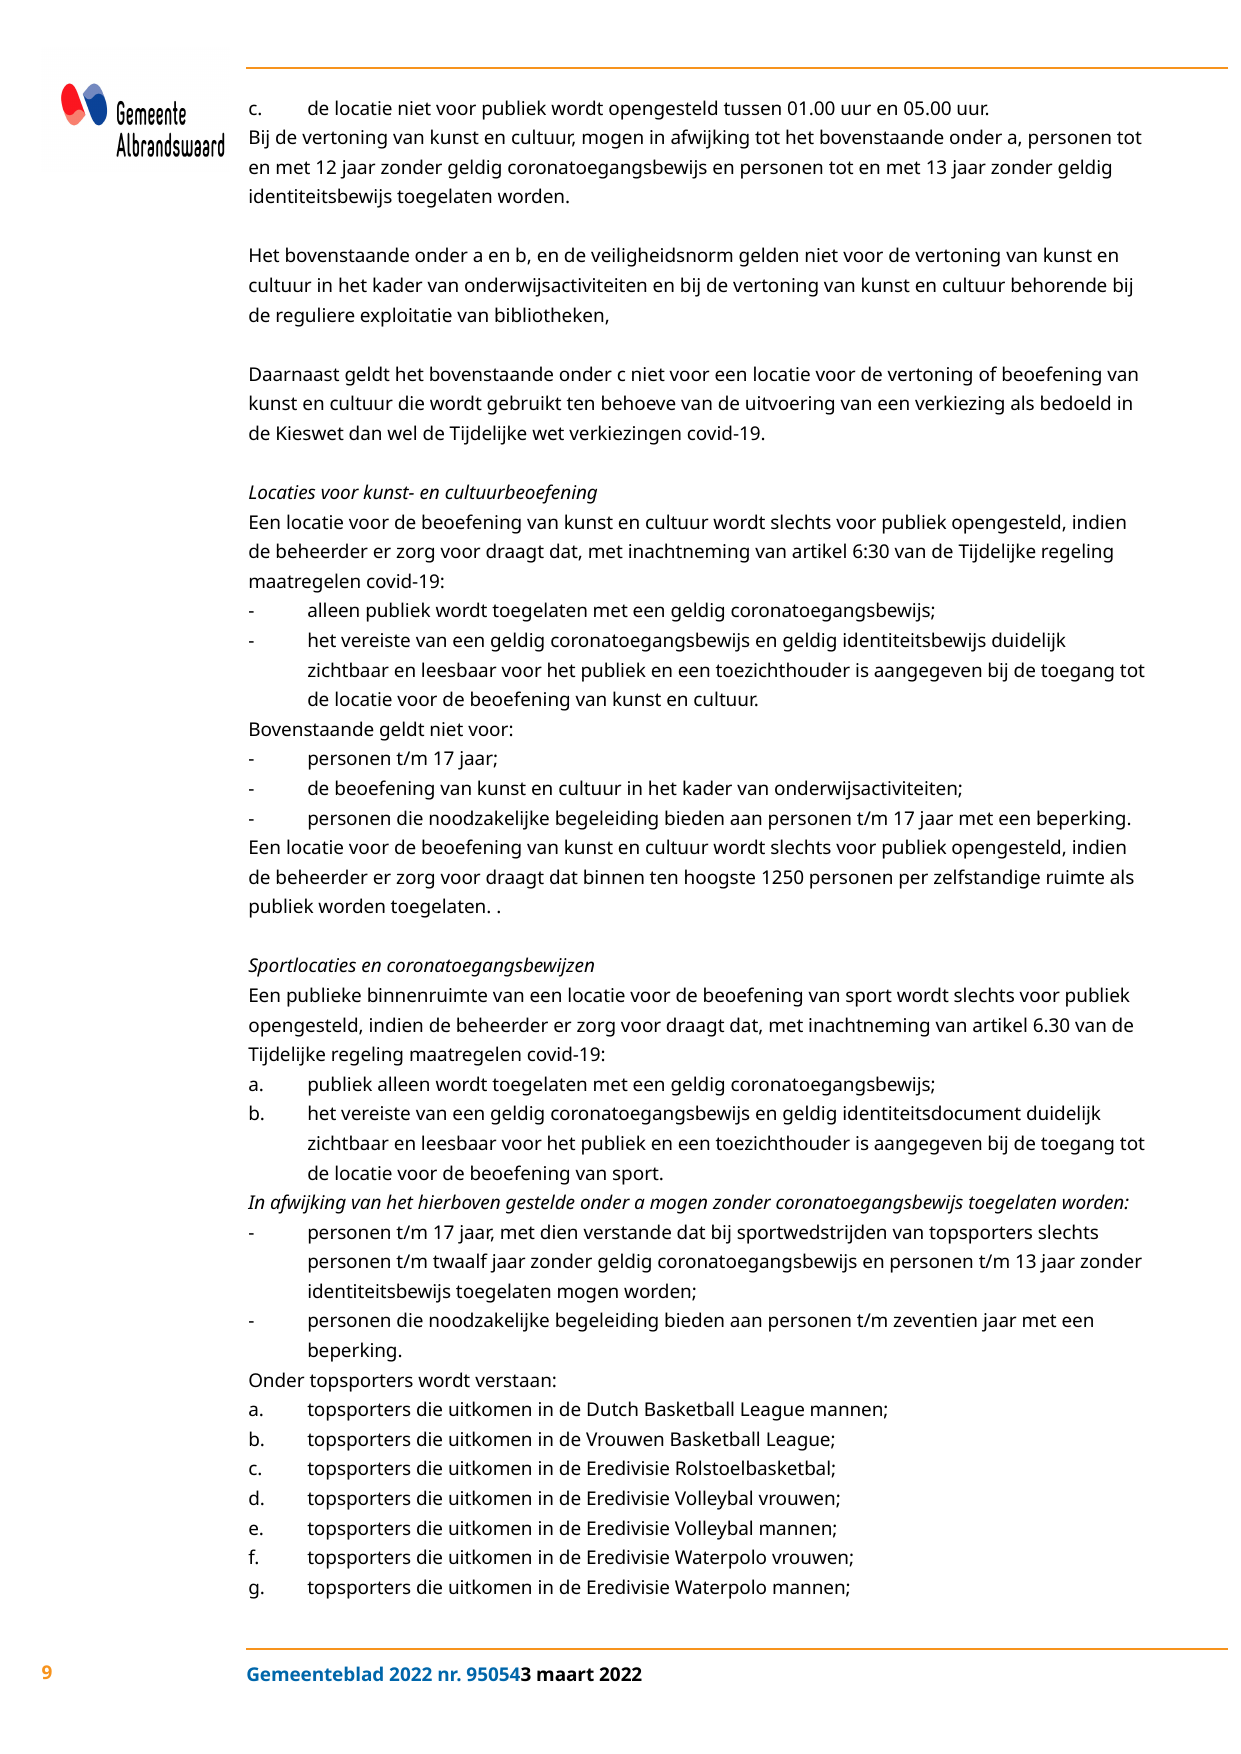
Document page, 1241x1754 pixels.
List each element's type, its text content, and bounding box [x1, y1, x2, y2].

text Een locatie voor de beoefening van kunst en cultuur wordt slechts voor publiek opengesteld, indien de beheerder er zorg voor draagt dat, met inachtneming van artikel 6:30 van de Tijdelijke regeling maatregelen covid-19: [248, 509, 1152, 594]
text Een publieke binnenruimte van een locatie voor de beoefening van sport wordt slechts voor publiek opengesteld, indien de beheerder er zorg voor draagt dat, met inachtneming van artikel 6.30 van de Tijdelijke regeling maatregelen covid-19: [248, 982, 1152, 1067]
list het vereiste van een geldig coronatoegangsbewijs en geldig identiteitsbewijs duidelijk zichtbaar en leesbaar voor het publiek en een toezichthouder is aangegeven bij de toegang tot de locatie voor de beoefening van kunst en cultuur. [248, 627, 1152, 712]
list publiek alleen wordt toegelaten met een geldig coronatoegangsbewijs; [248, 1071, 1152, 1097]
list topsporters die uitkomen in de Eredivisie Rolstoelbasketbal; [248, 1456, 1152, 1481]
text Sportlocaties en coronatoegangsbewijzen [248, 953, 1152, 978]
list het vereiste van een geldig coronatoegangsbewijs en geldig identiteitsdocument duidelijk zichtbaar en leesbaar voor het publiek en een toezichthouder is aangegeven bij de toegang tot de locatie voor de beoefening van sport. [248, 1101, 1152, 1186]
list topsporters die uitkomen in de Eredivisie Waterpolo mannen; [248, 1574, 1152, 1600]
list personen t/m 17 jaar; [248, 746, 1152, 771]
list personen die noodzakelijke begeleiding bieden aan personen t/m zeventien jaar met een beperking. [248, 1308, 1152, 1363]
list topsporters die uitkomen in de Eredivisie Waterpolo vrouwen; [248, 1544, 1152, 1570]
text Daarnaast geldt het bovenstaande onder c niet voor een locatie voor de vertoning of beoefening van kunst en cultuur die wordt gebruikt ten behoeve van de uitvoering van een verkiezing als bedoeld in de Kieswet dan wel de Tijdelijke wet verkiezingen covid-19. [248, 361, 1152, 446]
list topsporters die uitkomen in de Dutch Basketball League mannen; [248, 1396, 1152, 1422]
picture [41, 47, 231, 172]
list personen die noodzakelijke begeleiding bieden aan personen t/m 17 jaar met een beperking. [248, 805, 1152, 831]
list topsporters die uitkomen in de Eredivisie Volleybal mannen; [248, 1515, 1152, 1541]
text Bij de vertoning van kunst en cultuur, mogen in afwijking tot het bovenstaande onder a, personen tot en met 12 jaar zonder geldig coronatoegangsbewijs en personen tot en met 13 jaar zonder geldig identiteitsbewijs toegelaten worden. [248, 124, 1152, 209]
text In afwijking van het hierboven gestelde onder a mogen zonder coronatoegangsbewijs toegelaten worden: [248, 1189, 1152, 1215]
list personen t/m 17 jaar, met dien verstande dat bij sportwedstrijden van topsporters slechts personen t/m twaalf jaar zonder geldig coronatoegangsbewijs en personen t/m 13 jaar zonder identiteitsbewijs toegelaten mogen worden; [248, 1219, 1152, 1304]
text Onder topsporters wordt verstaan: [248, 1367, 1152, 1393]
list de locatie niet voor publiek wordt opengesteld tussen 01.00 uur en 05.00 uur. [248, 95, 1152, 121]
text Locaties voor kunst- en cultuurbeoefening [248, 479, 1152, 505]
list de beoefening van kunst en cultuur in het kader van onderwijsactiviteiten; [248, 775, 1152, 801]
list topsporters die uitkomen in de Vrouwen Basketball League; [248, 1426, 1152, 1452]
list topsporters die uitkomen in de Eredivisie Volleybal vrouwen; [248, 1485, 1152, 1511]
list alleen publiek wordt toegelaten met een geldig coronatoegangsbewijs; [248, 598, 1152, 623]
text Het bovenstaande onder a en b, en de veiligheidsnorm gelden niet voor de vertoning van kunst en cultuur in het kader van onderwijsactiviteiten en bij de vertoning van kunst en cultuur behorende bij de reguliere exploitatie van bibliotheken, [248, 243, 1152, 328]
text Een locatie voor de beoefening van kunst en cultuur wordt slechts voor publiek opengesteld, indien de beheerder er zorg voor draagt dat binnen ten hoogste 1250 personen per zelfstandige ruimte als publiek worden toegelaten. . [248, 834, 1152, 919]
text Bovenstaande geldt niet voor: [248, 716, 1152, 742]
